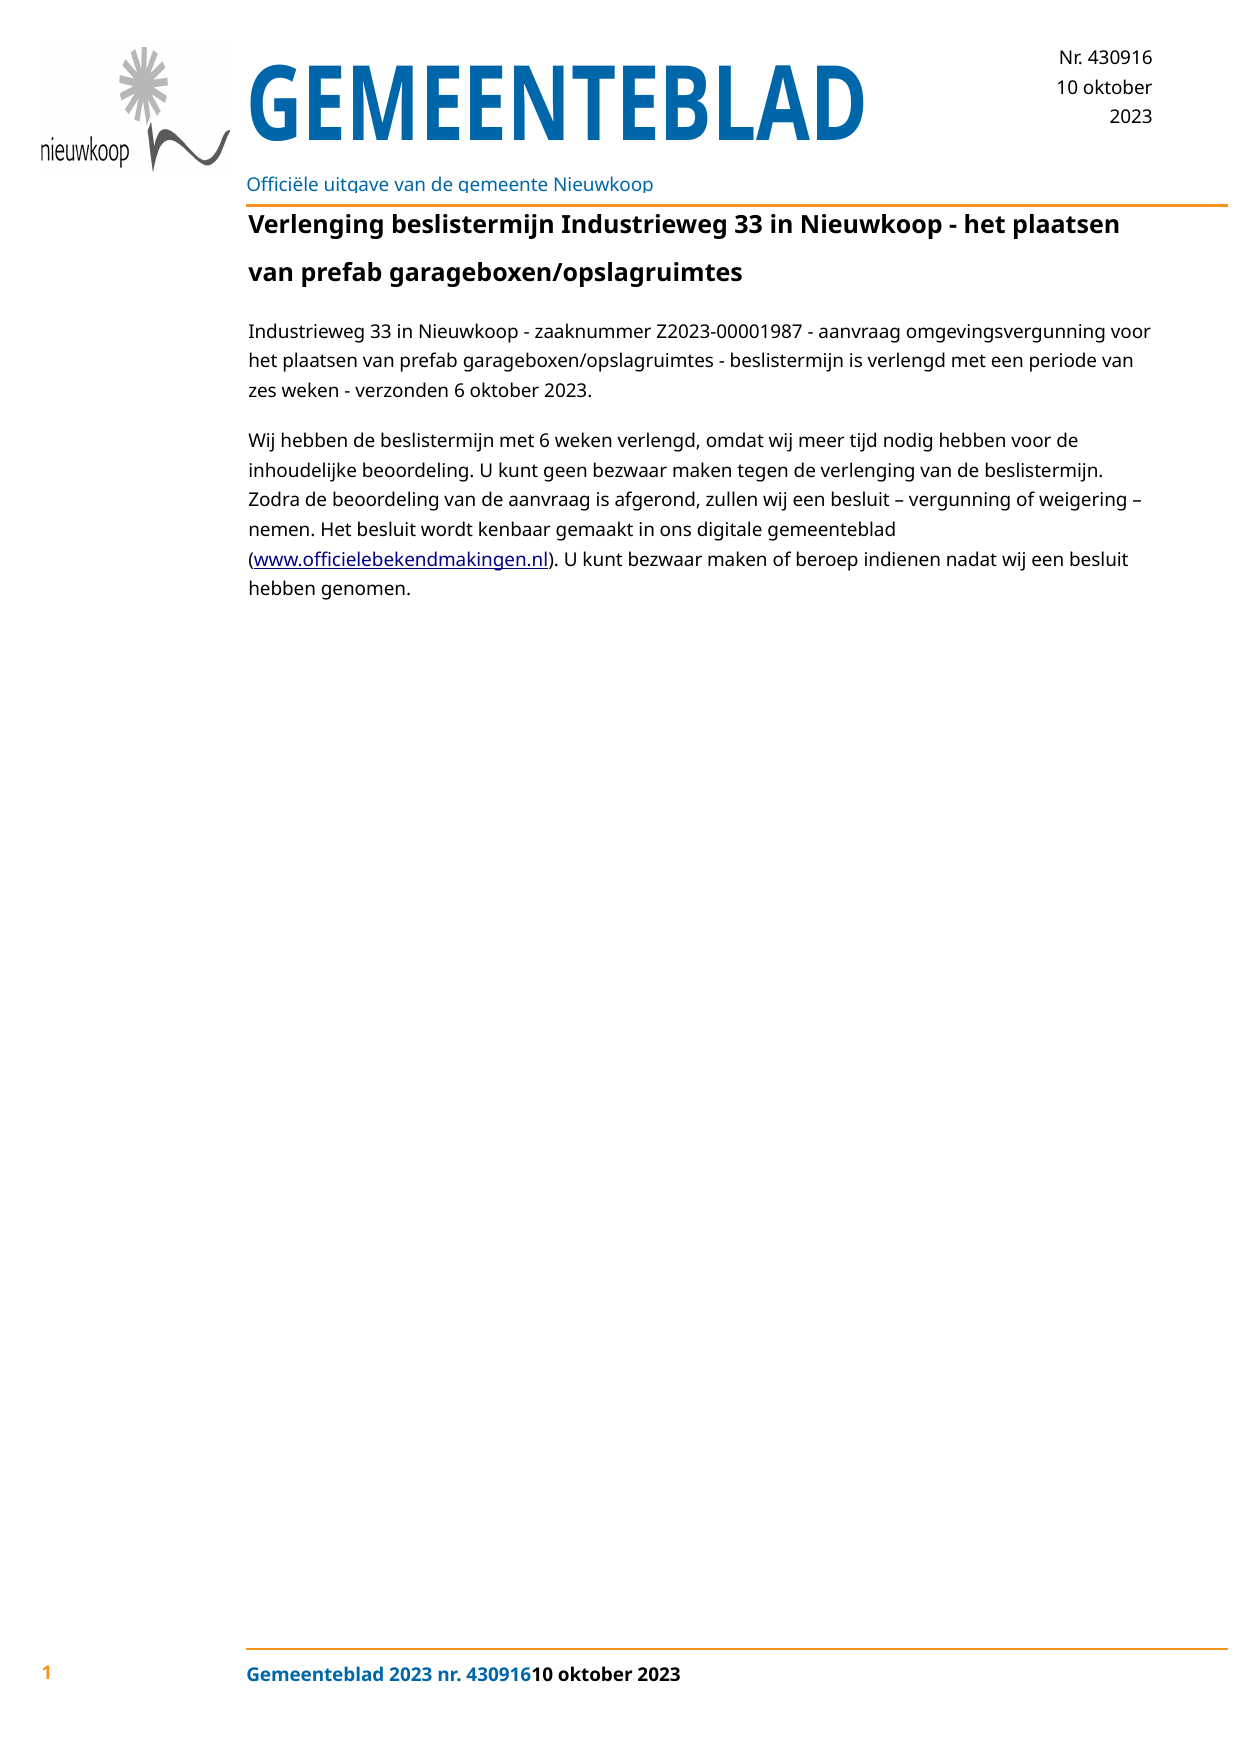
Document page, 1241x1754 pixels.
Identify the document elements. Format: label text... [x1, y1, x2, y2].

picture [41, 47, 231, 172]
text Verlenging beslistermijn Industrieweg 33 in Nieuwkoop - het plaatsen van prefab garageboxen/opslagruimtes [248, 207, 1152, 288]
text Industrieweg 33 in Nieuwkoop - zaaknummer Z2023-00001987 - aanvraag omgevingsvergunning voor het plaatsen van prefab garageboxen/opslagruimtes - beslistermijn is verlengd met een periode van zes weken - verzonden 6 oktober 2023. [248, 318, 1152, 403]
text Wij hebben de beslistermijn met 6 weken verlengd, omdat wij meer tijd nodig hebben voor de inhoudelijke beoordeling. U kunt geen bezwaar maken tegen de verlenging van de beslistermijn. Zodra de beoordeling van de aanvraag is afgerond, zullen wij een besluit – vergunning of weigering – nemen. Het besluit wordt kenbaar gemaakt in ons digitale gemeenteblad (www.officielebekendmakingen.nl). U kunt bezwaar maken of beroep indienen nadat wij een besluit hebben genomen. [248, 427, 1152, 601]
